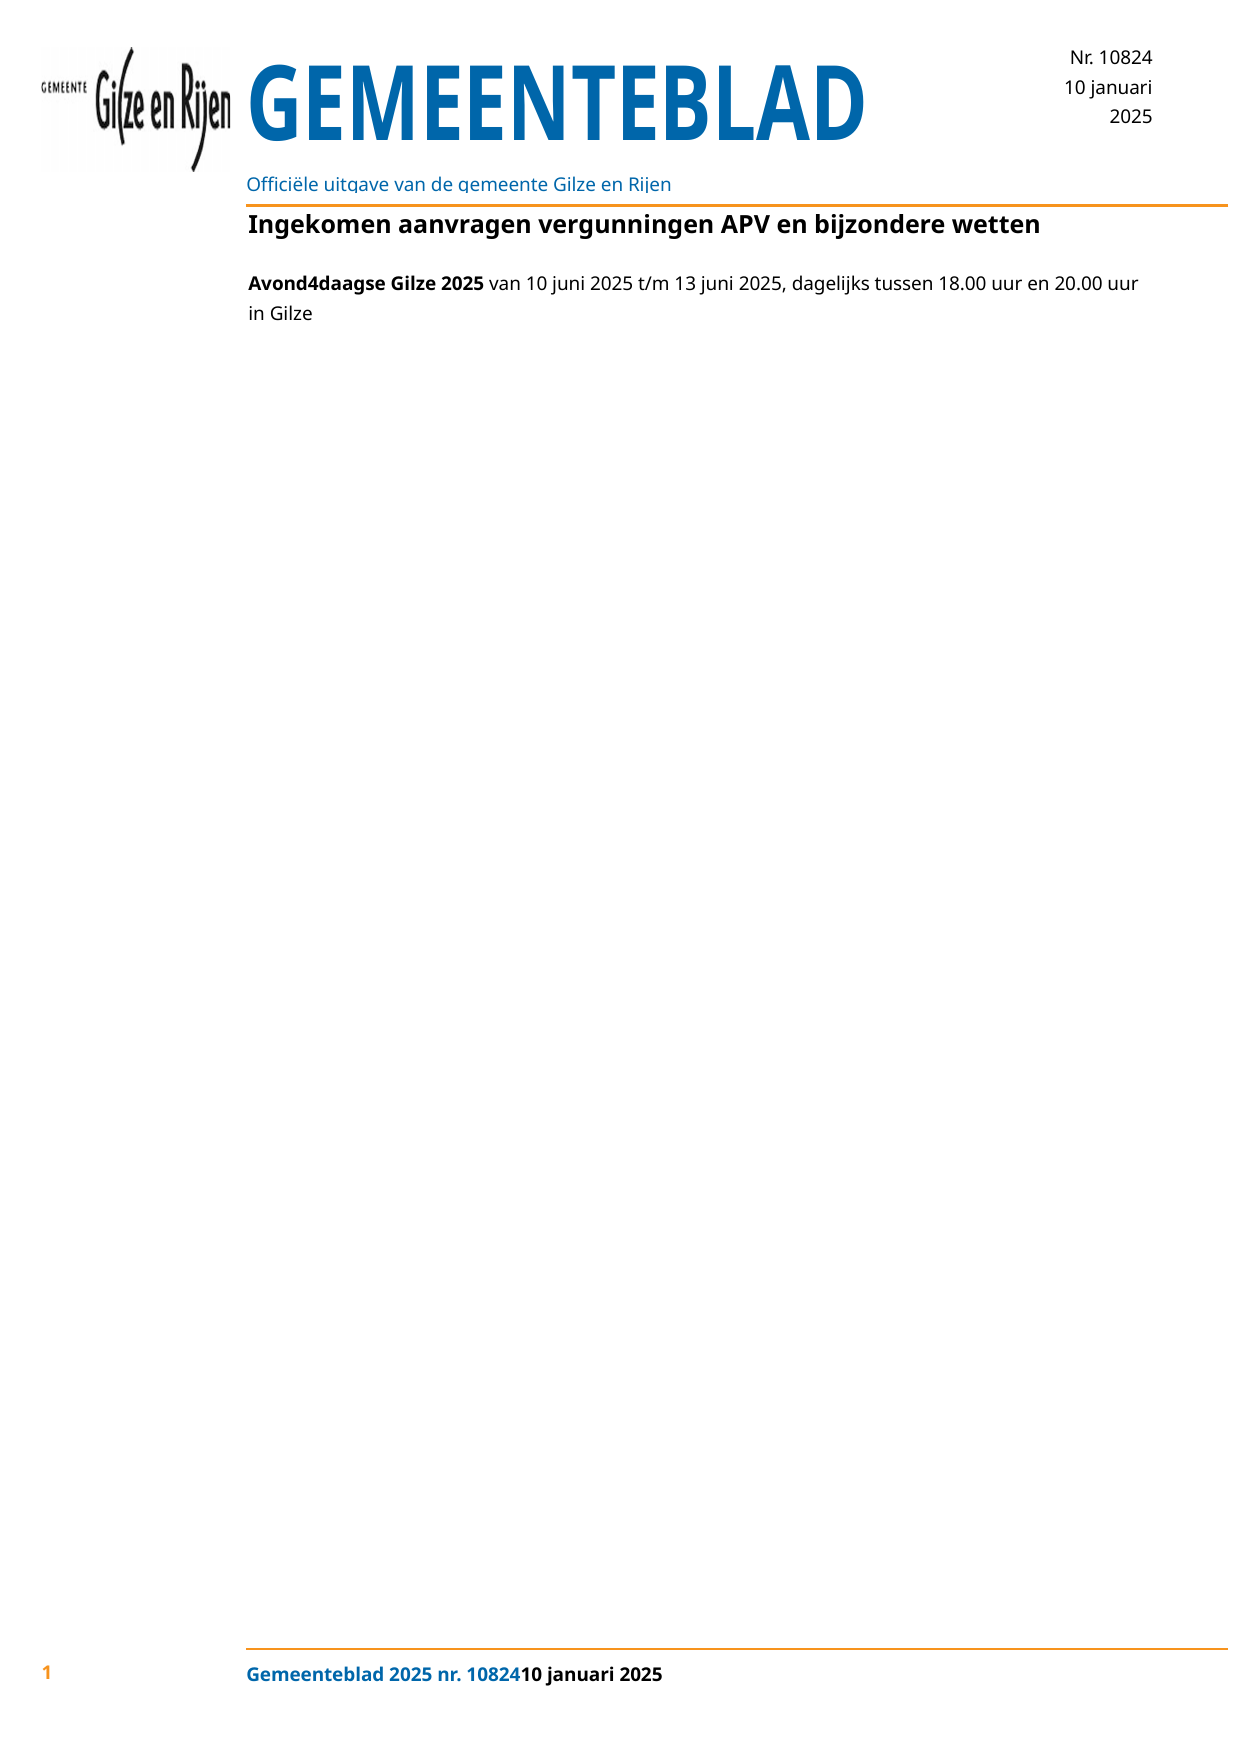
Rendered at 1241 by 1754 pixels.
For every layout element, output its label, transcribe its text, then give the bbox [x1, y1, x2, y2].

text Ingekomen aanvragen vergunningen APV en bijzondere wetten [248, 207, 1152, 241]
text Avond4daagse Gilze 2025 van 10 juni 2025 t/m 13 juni 2025, dagelijks tussen 18.00 uur en 20.00 uur in Gilze [248, 270, 1152, 326]
picture [41, 47, 231, 172]
